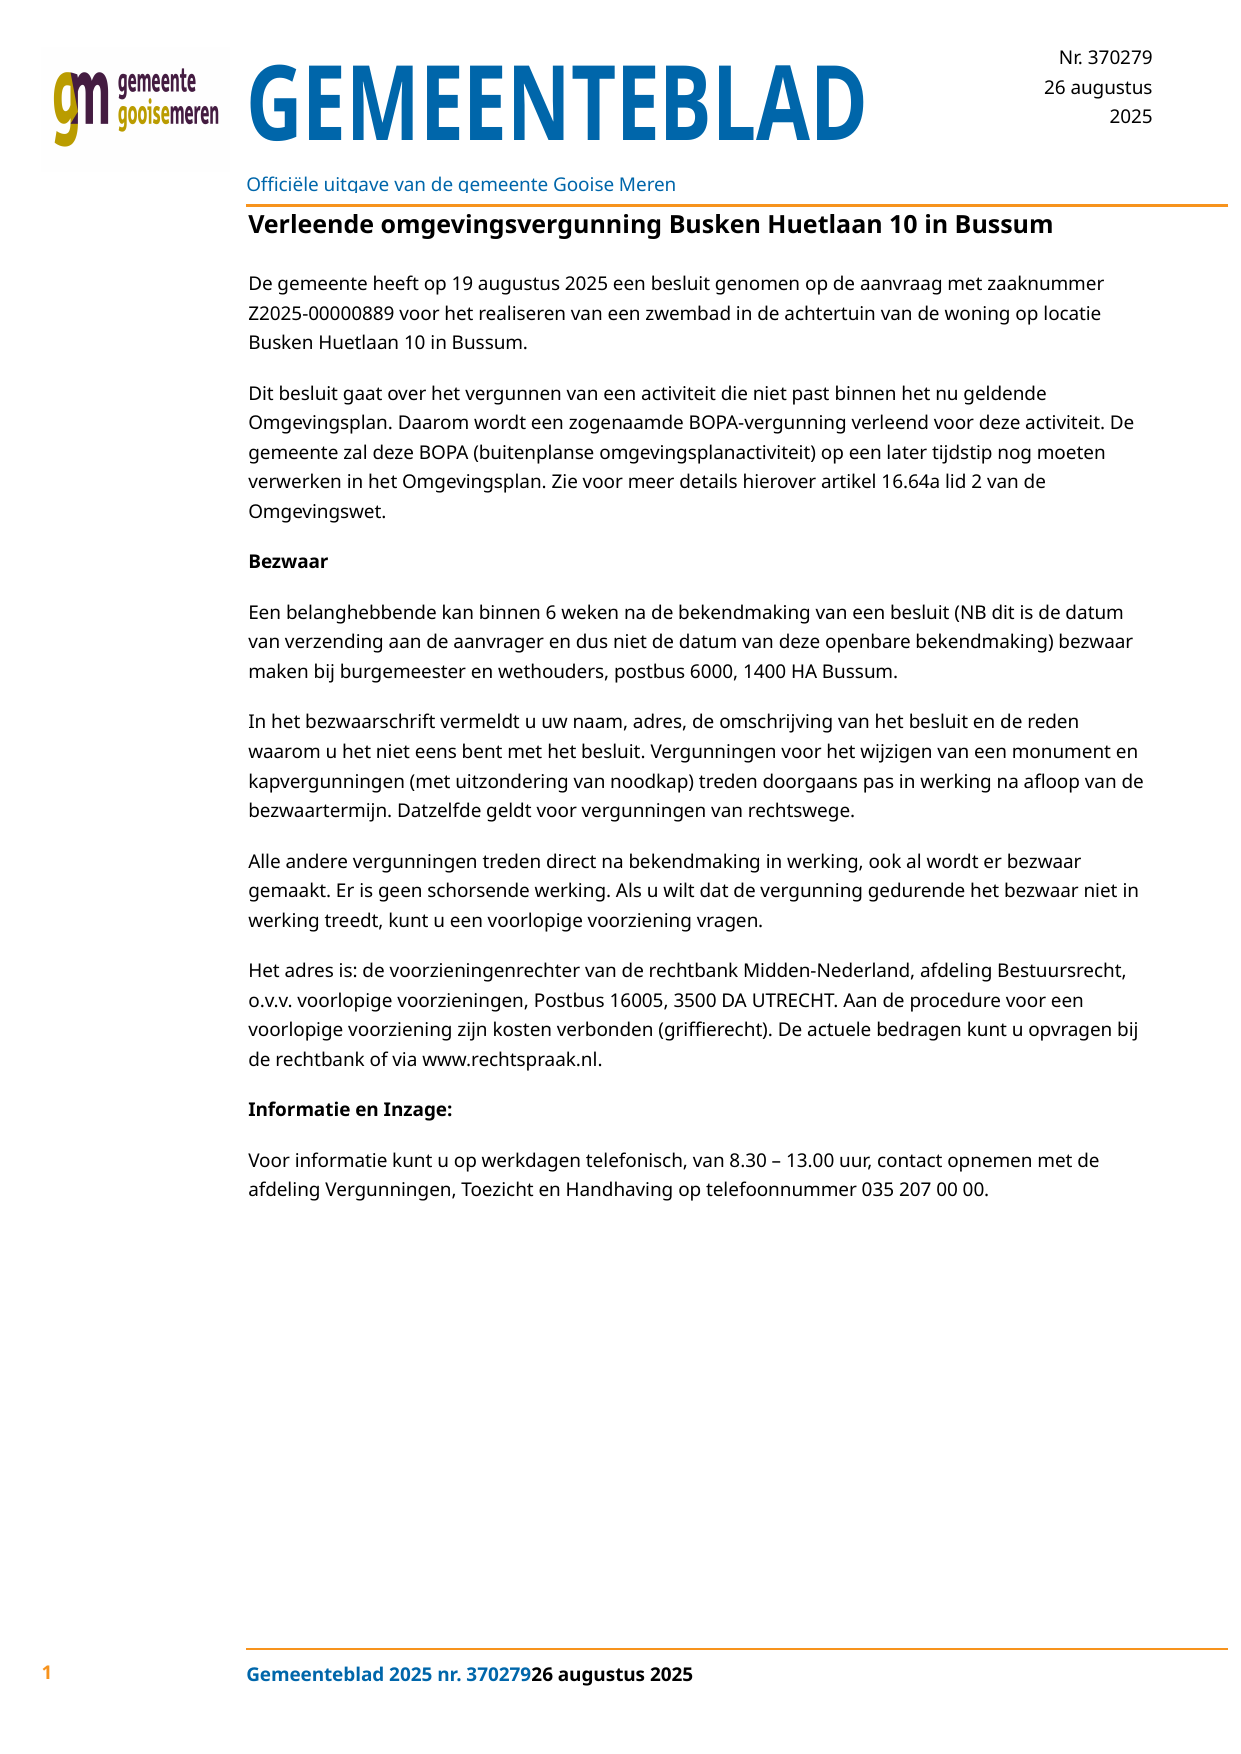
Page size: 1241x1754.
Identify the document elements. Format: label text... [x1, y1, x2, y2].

text Alle andere vergunningen treden direct na bekendmaking in werking, ook al wordt er bezwaar gemaakt. Er is geen schorsende werking. Als u wilt dat de vergunning gedurende het bezwaar niet in werking treedt, kunt u een voorlopige voorziening vragen. [248, 848, 1152, 933]
text Informatie en Inzage: [248, 1097, 1152, 1122]
text Verleende omgevingsvergunning Busken Huetlaan 10 in Bussum [248, 207, 1152, 241]
text In het bezwaarschrift vermeldt u uw naam, adres, de omschrijving van het besluit en de reden waarom u het niet eens bent met het besluit. Vergunningen voor het wijzigen van een monument en kapvergunningen (met uitzondering van noodkap) treden doorgaans pas in werking na afloop van de bezwaartermijn. Datzelfde geldt voor vergunningen van rechtswege. [248, 709, 1152, 823]
text Voor informatie kunt u op werkdagen telefonisch, van 8.30 – 13.00 uur, contact opnemen met de afdeling Vergunningen, Toezicht en Handhaving op telefoonnummer 035 207 00 00. [248, 1147, 1152, 1202]
picture [41, 47, 231, 172]
text Dit besluit gaat over het vergunnen van een activiteit die niet past binnen het nu geldende Omgevingsplan. Daarom wordt een zogenaamde BOPA-vergunning verleend voor deze activiteit. De gemeente zal deze BOPA (buitenplanse omgevingsplanactiviteit) op een later tijdstip nog moeten verwerken in het Omgevingsplan. Zie voor meer details hierover artikel 16.64a lid 2 van de Omgevingswet. [248, 380, 1152, 524]
text De gemeente heeft op 19 augustus 2025 een besluit genomen op de aanvraag met zaaknummer Z2025-00000889 voor het realiseren van een zwembad in de achtertuin van de woning op locatie Busken Huetlaan 10 in Bussum. [248, 270, 1152, 355]
text Bezwaar [248, 549, 1152, 574]
text Het adres is: de voorzieningenrechter van de rechtbank Midden-Nederland, afdeling Bestuursrecht, o.v.v. voorlopige voorzieningen, Postbus 16005, 3500 DA UTRECHT. Aan de procedure voor een voorlopige voorziening zijn kosten verbonden (griffierecht). De actuele bedragen kunt u opvragen bij de rechtbank of via www.rechtspraak.nl. [248, 957, 1152, 1072]
text Een belanghebbende kan binnen 6 weken na de bekendmaking van een besluit (NB dit is de datum van verzending aan de aanvrager en dus niet de datum van deze openbare bekendmaking) bezwaar maken bij burgemeester en wethouders, postbus 6000, 1400 HA Bussum. [248, 599, 1152, 684]
